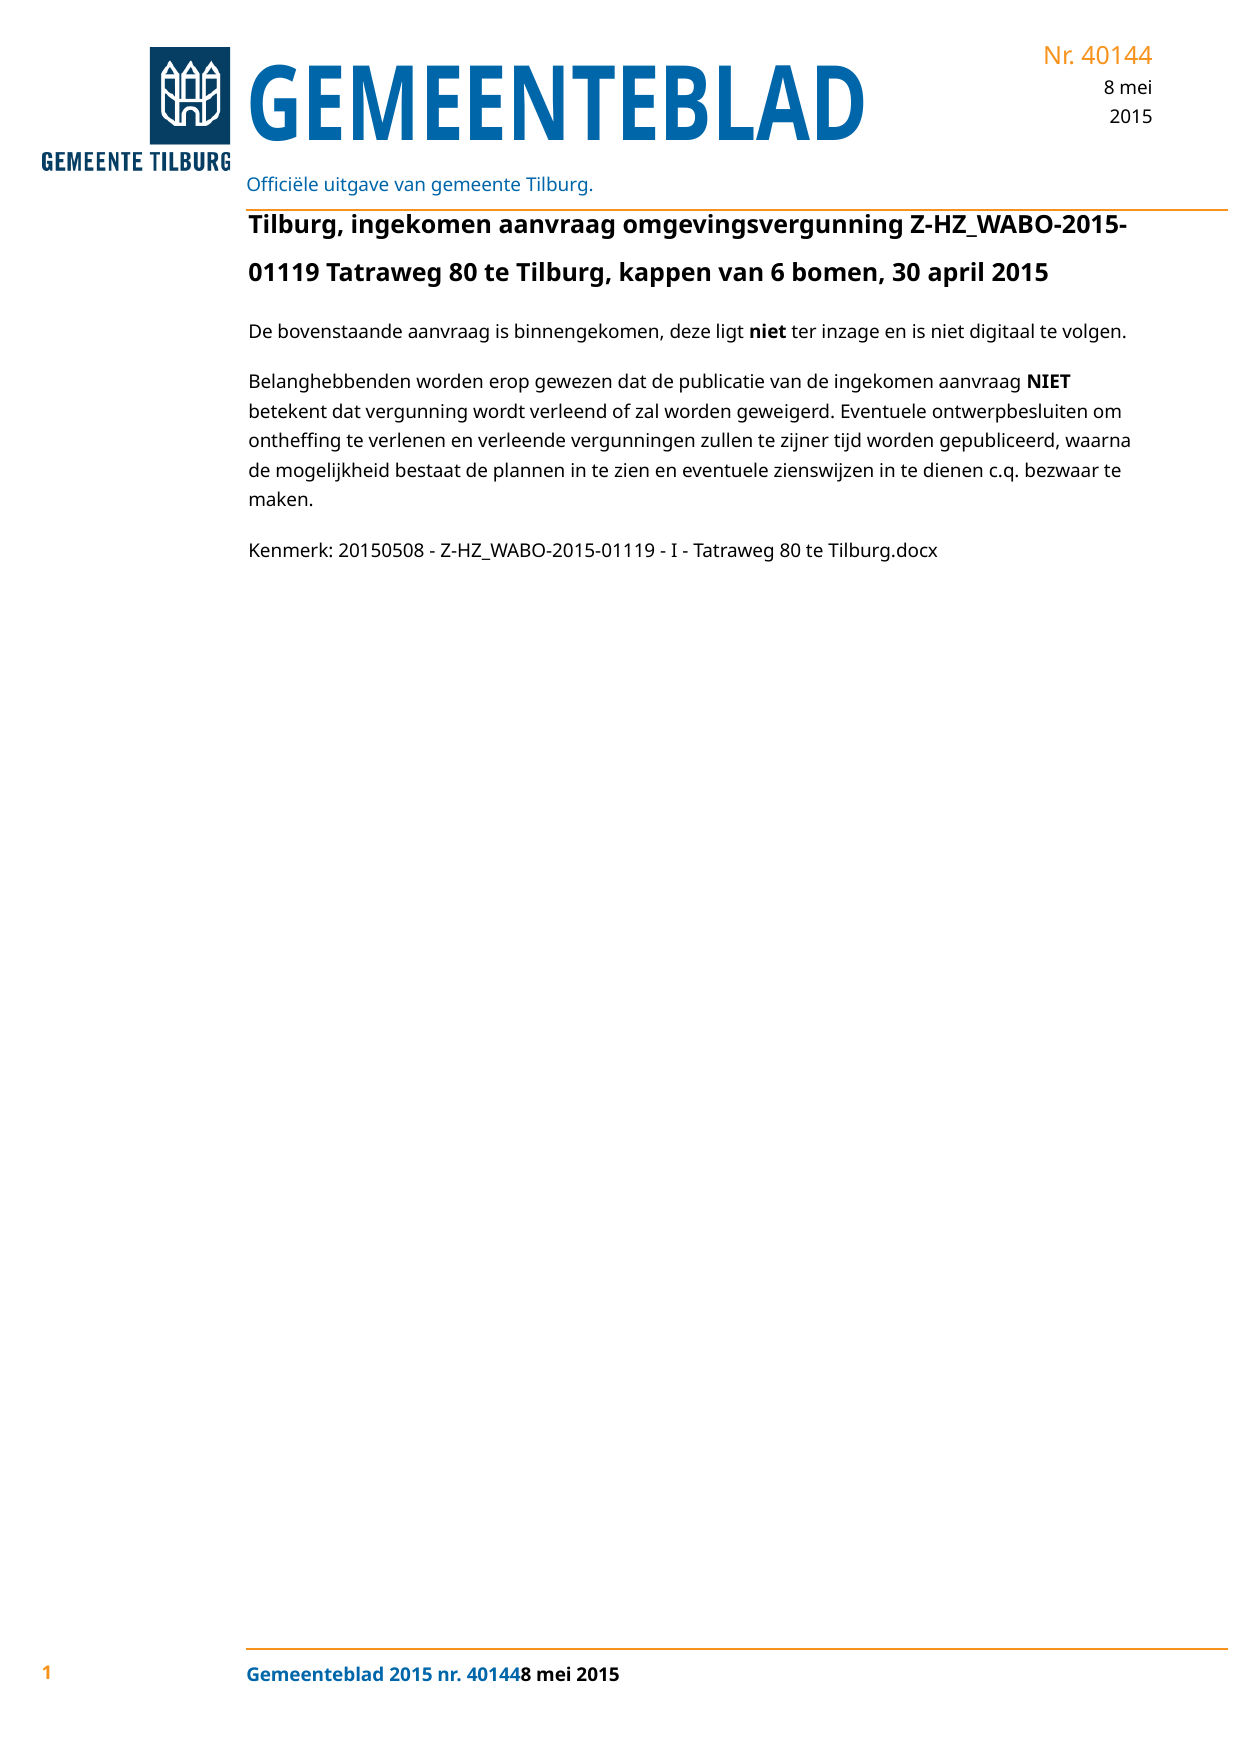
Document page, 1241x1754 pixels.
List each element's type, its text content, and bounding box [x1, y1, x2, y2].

text Tilburg, ingekomen aanvraag omgevingsvergunning Z-HZ_WABO-2015-01119 Tatraweg 80 te Tilburg, kappen van 6 bomen, 30 april 2015 [248, 211, 1152, 288]
text Belanghebbenden worden erop gewezen dat de publicatie van de ingekomen aanvraag NIET betekent dat vergunning wordt verleend of zal worden geweigerd. Eventuele ontwerpbesluiten om ontheffing te verlenen en verleende vergunningen zullen te zijner tijd worden gepubliceerd, waarna de mogelijkheid bestaat de plannen in te zien en eventuele zienswijzen in te dienen c.q. bezwaar te maken. [248, 368, 1152, 512]
text Kenmerk: 20150508 - Z-HZ_WABO-2015-01119 - I - Tatraweg 80 te Tilburg.docx [248, 537, 1152, 563]
picture [41, 47, 231, 172]
text De bovenstaande aanvraag is binnengekomen, deze ligt niet ter inzage en is niet digitaal te volgen. [248, 318, 1152, 344]
